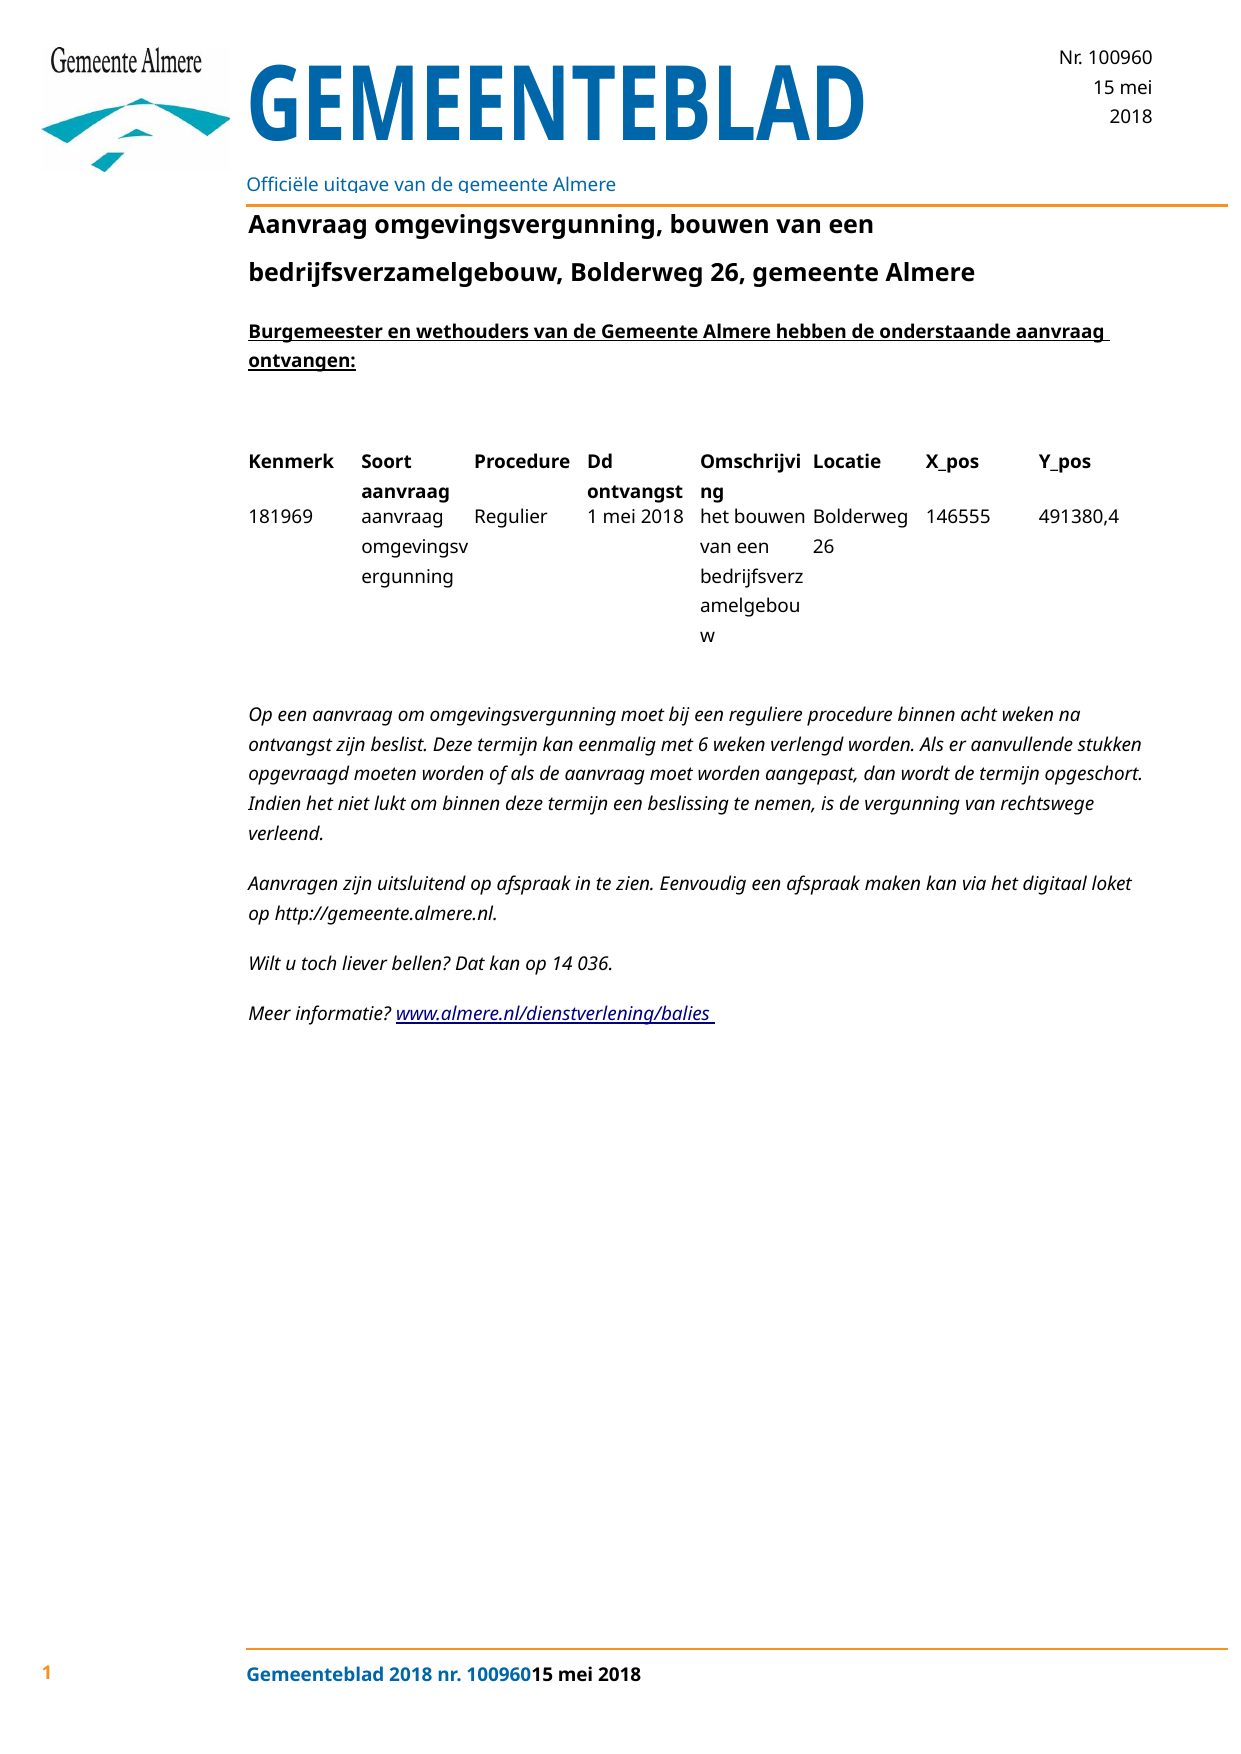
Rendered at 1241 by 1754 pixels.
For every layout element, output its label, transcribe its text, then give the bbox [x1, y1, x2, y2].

table_header Dd ontvangst [587, 449, 700, 504]
table_cell 181969 [248, 504, 361, 648]
table_header Y_pos [1039, 449, 1152, 504]
table_header Omschrijving [700, 449, 813, 504]
table_cell 1 mei 2018 [587, 504, 700, 648]
table_header X_pos [926, 449, 1038, 504]
table_cell aanvraag omgevingsvergunning [361, 504, 474, 648]
table_header Soort aanvraag [361, 449, 474, 504]
text Aanvragen zijn uitsluitend op afspraak in te zien. Eenvoudig een afspraak maken kan via het digitaal loket op http://gemeente.almere.nl. [248, 870, 1152, 926]
text Op een aanvraag om omgevingsvergunning moet bij een reguliere procedure binnen acht weken na ontvangst zijn beslist. Deze termijn kan eenmalig met 6 weken verlengd worden. Als er aanvullende stukken opgevraagd moeten worden of als de aanvraag moet worden aangepast, dan wordt de termijn opgeschort. Indien het niet lukt om binnen deze termijn een beslissing te nemen, is de vergunning van rechtswege verleend. [248, 701, 1152, 846]
table_header Locatie [813, 449, 926, 504]
picture [41, 47, 231, 172]
text Meer informatie? www.almere.nl/dienstverlening/balies [248, 1001, 1152, 1026]
table_cell 491380,4 [1039, 504, 1152, 648]
text Aanvraag omgevingsvergunning, bouwen van een bedrijfsverzamelgebouw, Bolderweg 26, gemeente Almere [248, 207, 1152, 288]
table_cell 146555 [926, 504, 1038, 648]
table_header Kenmerk [248, 449, 361, 504]
table_header Procedure [474, 449, 587, 504]
text Wilt u toch liever bellen? Dat kan op 14 036. [248, 950, 1152, 976]
table_cell Bolderweg 26 [813, 504, 926, 648]
text Burgemeester en wethouders van de Gemeente Almere hebben de onderstaande aanvraag ontvangen: [248, 318, 1152, 373]
table_cell het bouwen van een bedrijfsverzamelgebouw [700, 504, 813, 648]
table_cell Regulier [474, 504, 587, 648]
